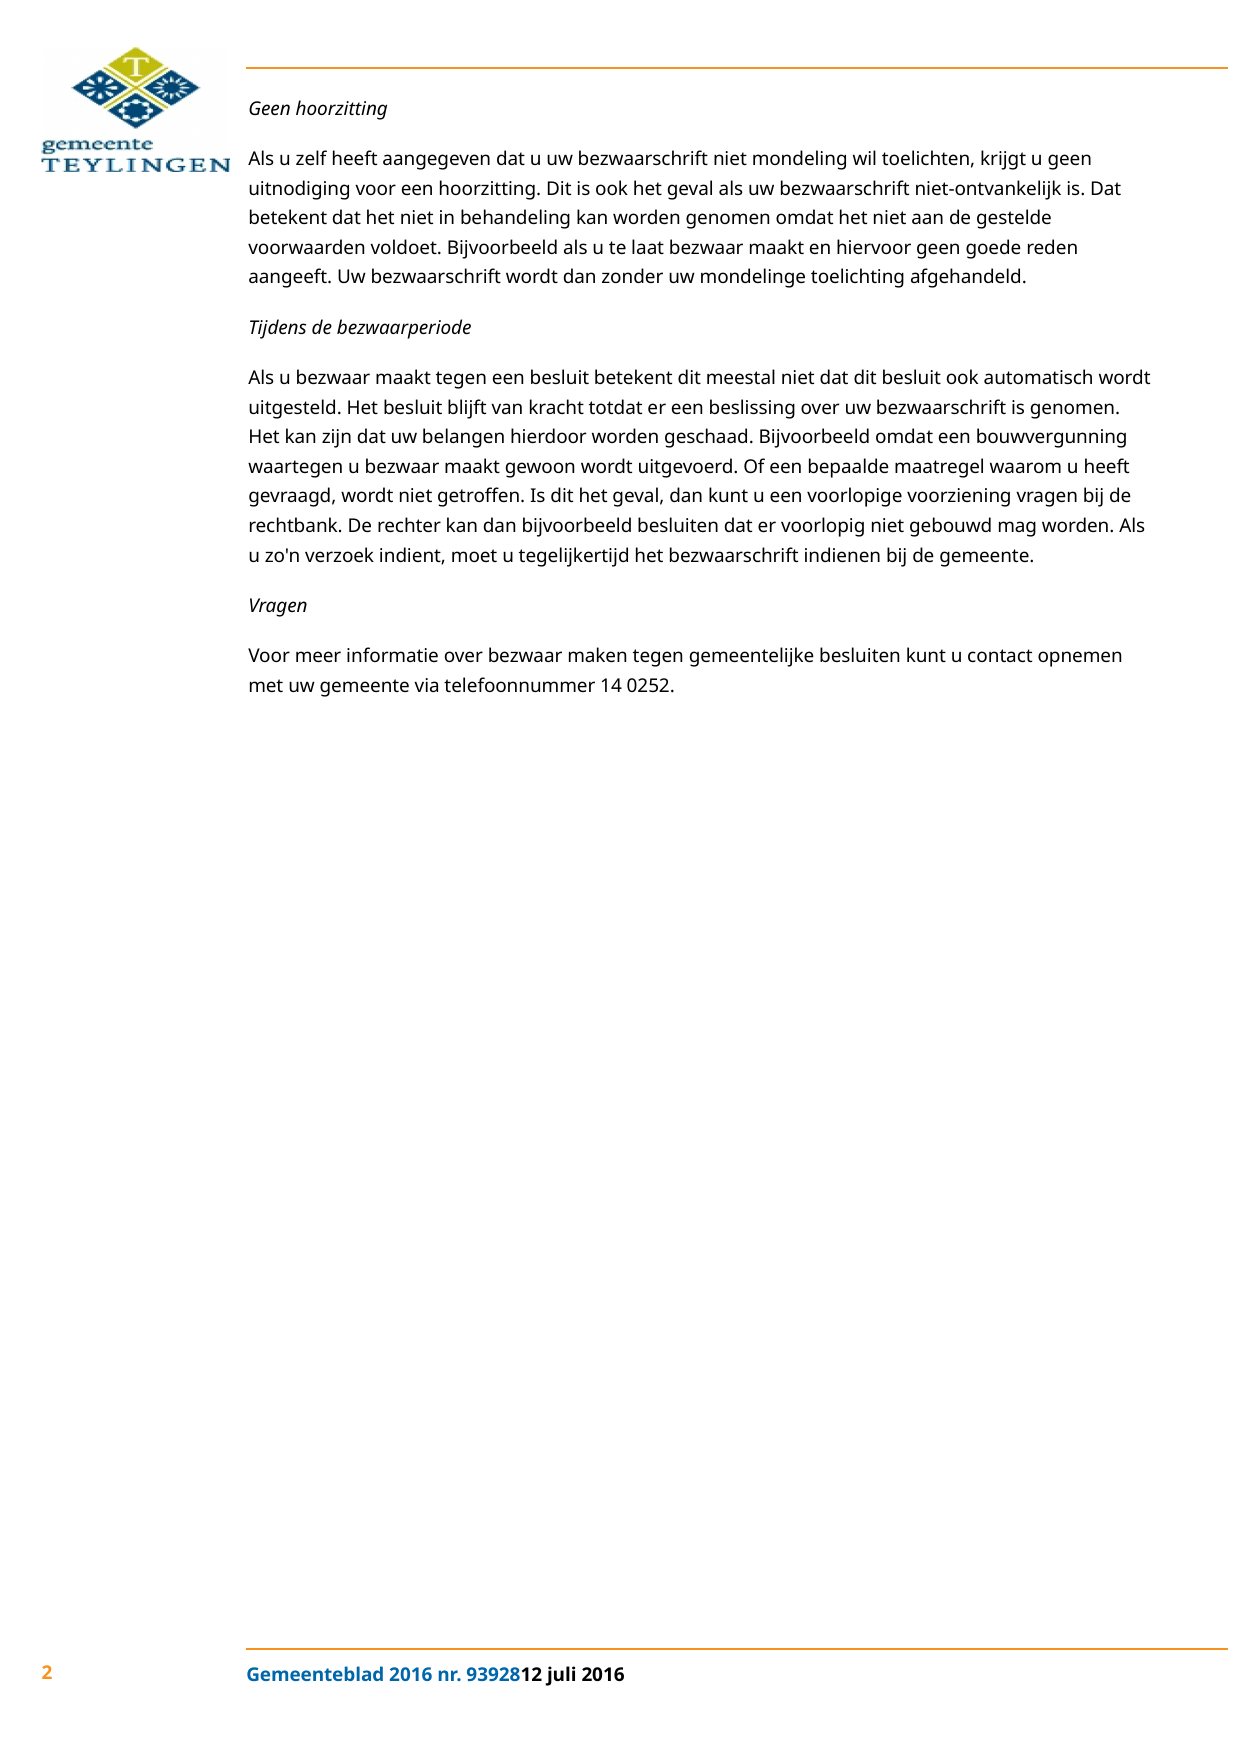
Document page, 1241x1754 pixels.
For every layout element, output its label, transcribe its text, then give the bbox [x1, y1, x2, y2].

text Voor meer informatie over bezwaar maken tegen gemeentelijke besluiten kunt u contact opnemen met uw gemeente via telefoonnummer 14 0252. [248, 643, 1152, 698]
picture [41, 47, 231, 172]
text Geen hoorzitting [248, 95, 1152, 121]
text Als u zelf heeft aangegeven dat u uw bezwaarschrift niet mondeling wil toelichten, krijgt u geen uitnodiging voor een hoorzitting. Dit is ook het geval als uw bezwaarschrift niet-ontvankelijk is. Dat betekent dat het niet in behandeling kan worden genomen omdat het niet aan de gestelde voorwaarden voldoet. Bijvoorbeeld als u te laat bezwaar maakt en hiervoor geen goede reden aangeeft. Uw bezwaarschrift wordt dan zonder uw mondelinge toelichting afgehandeld. [248, 145, 1152, 289]
text Tijdens de bezwaarperiode [248, 314, 1152, 340]
text Vragen [248, 592, 1152, 618]
text Als u bezwaar maakt tegen een besluit betekent dit meestal niet dat dit besluit ook automatisch wordt uitgesteld. Het besluit blijft van kracht totdat er een beslissing over uw bezwaarschrift is genomen. Het kan zijn dat uw belangen hierdoor worden geschaad. Bijvoorbeeld omdat een bouwvergunning waartegen u bezwaar maakt gewoon wordt uitgevoerd. Of een bepaalde maatregel waarom u heeft gevraagd, wordt niet getroffen. Is dit het geval, dan kunt u een voorlopige voorziening vragen bij de rechtbank. De rechter kan dan bijvoorbeeld besluiten dat er voorlopig niet gebouwd mag worden. Als u zo'n verzoek indient, moet u tegelijkertijd het bezwaarschrift indienen bij de gemeente. [248, 364, 1152, 568]
